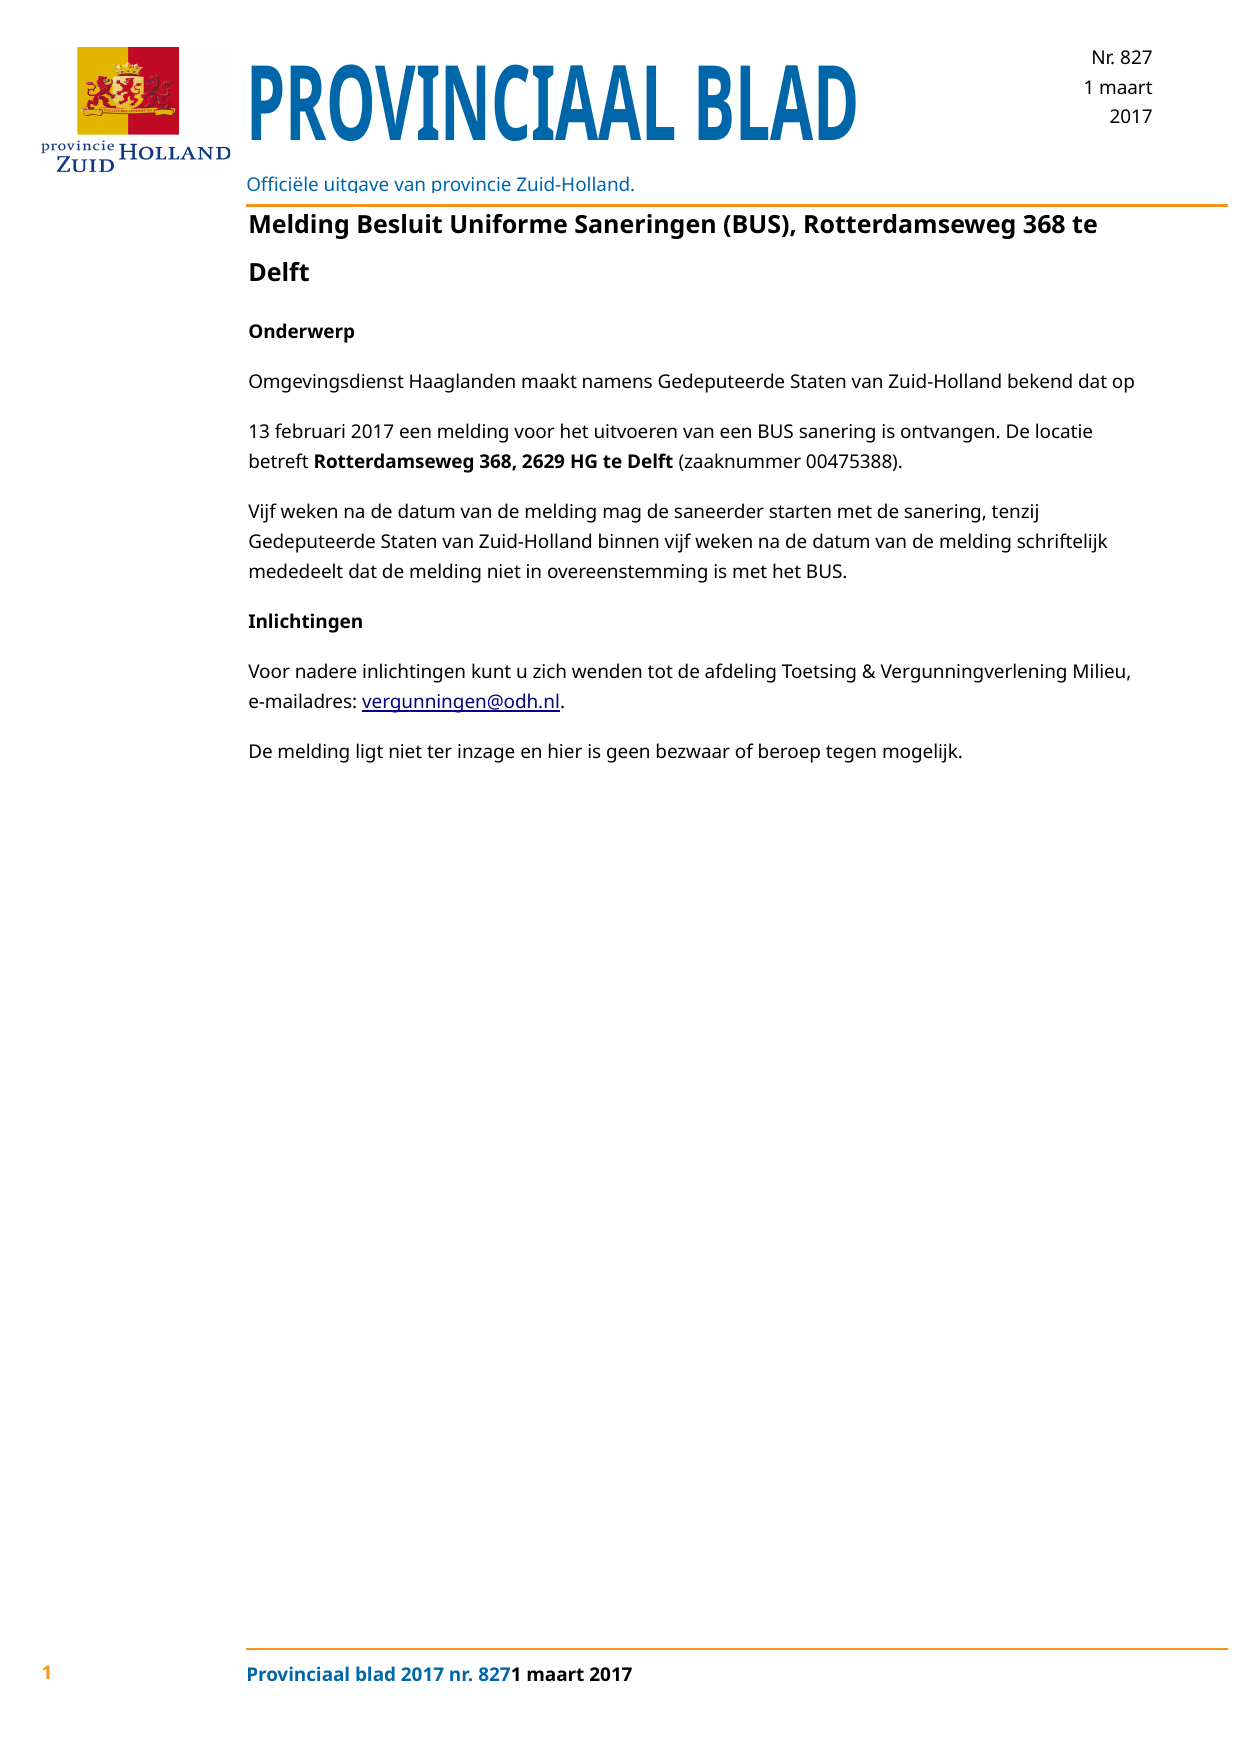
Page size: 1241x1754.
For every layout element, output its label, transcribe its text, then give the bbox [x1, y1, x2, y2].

text Onderwerp [248, 318, 1152, 344]
text Omgevingsdienst Haaglanden maakt namens Gedeputeerde Staten van Zuid-Holland bekend dat op [248, 368, 1152, 394]
picture [41, 47, 231, 172]
text Vijf weken na de datum van de melding mag de saneerder starten met de sanering, tenzij Gedeputeerde Staten van Zuid-Holland binnen vijf weken na de datum van de melding schriftelijk mededeelt dat de melding niet in overeenstemming is met het BUS. [248, 499, 1152, 584]
text Voor nadere inlichtingen kunt u zich wenden tot de afdeling Toetsing & Vergunningverlening Milieu, e-mailadres: vergunningen@odh.nl. [248, 659, 1152, 714]
text Inlichtingen [248, 608, 1152, 634]
text Melding Besluit Uniforme Saneringen (BUS), Rotterdamseweg 368 te Delft [248, 207, 1152, 288]
text 13 februari 2017 een melding voor het uitvoeren van een BUS sanering is ontvangen. De locatie betreft Rotterdamseweg 368, 2629 HG te Delft (zaaknummer 00475388). [248, 419, 1152, 474]
text De melding ligt niet ter inzage en hier is geen bezwaar of beroep tegen mogelijk. [248, 739, 1152, 764]
